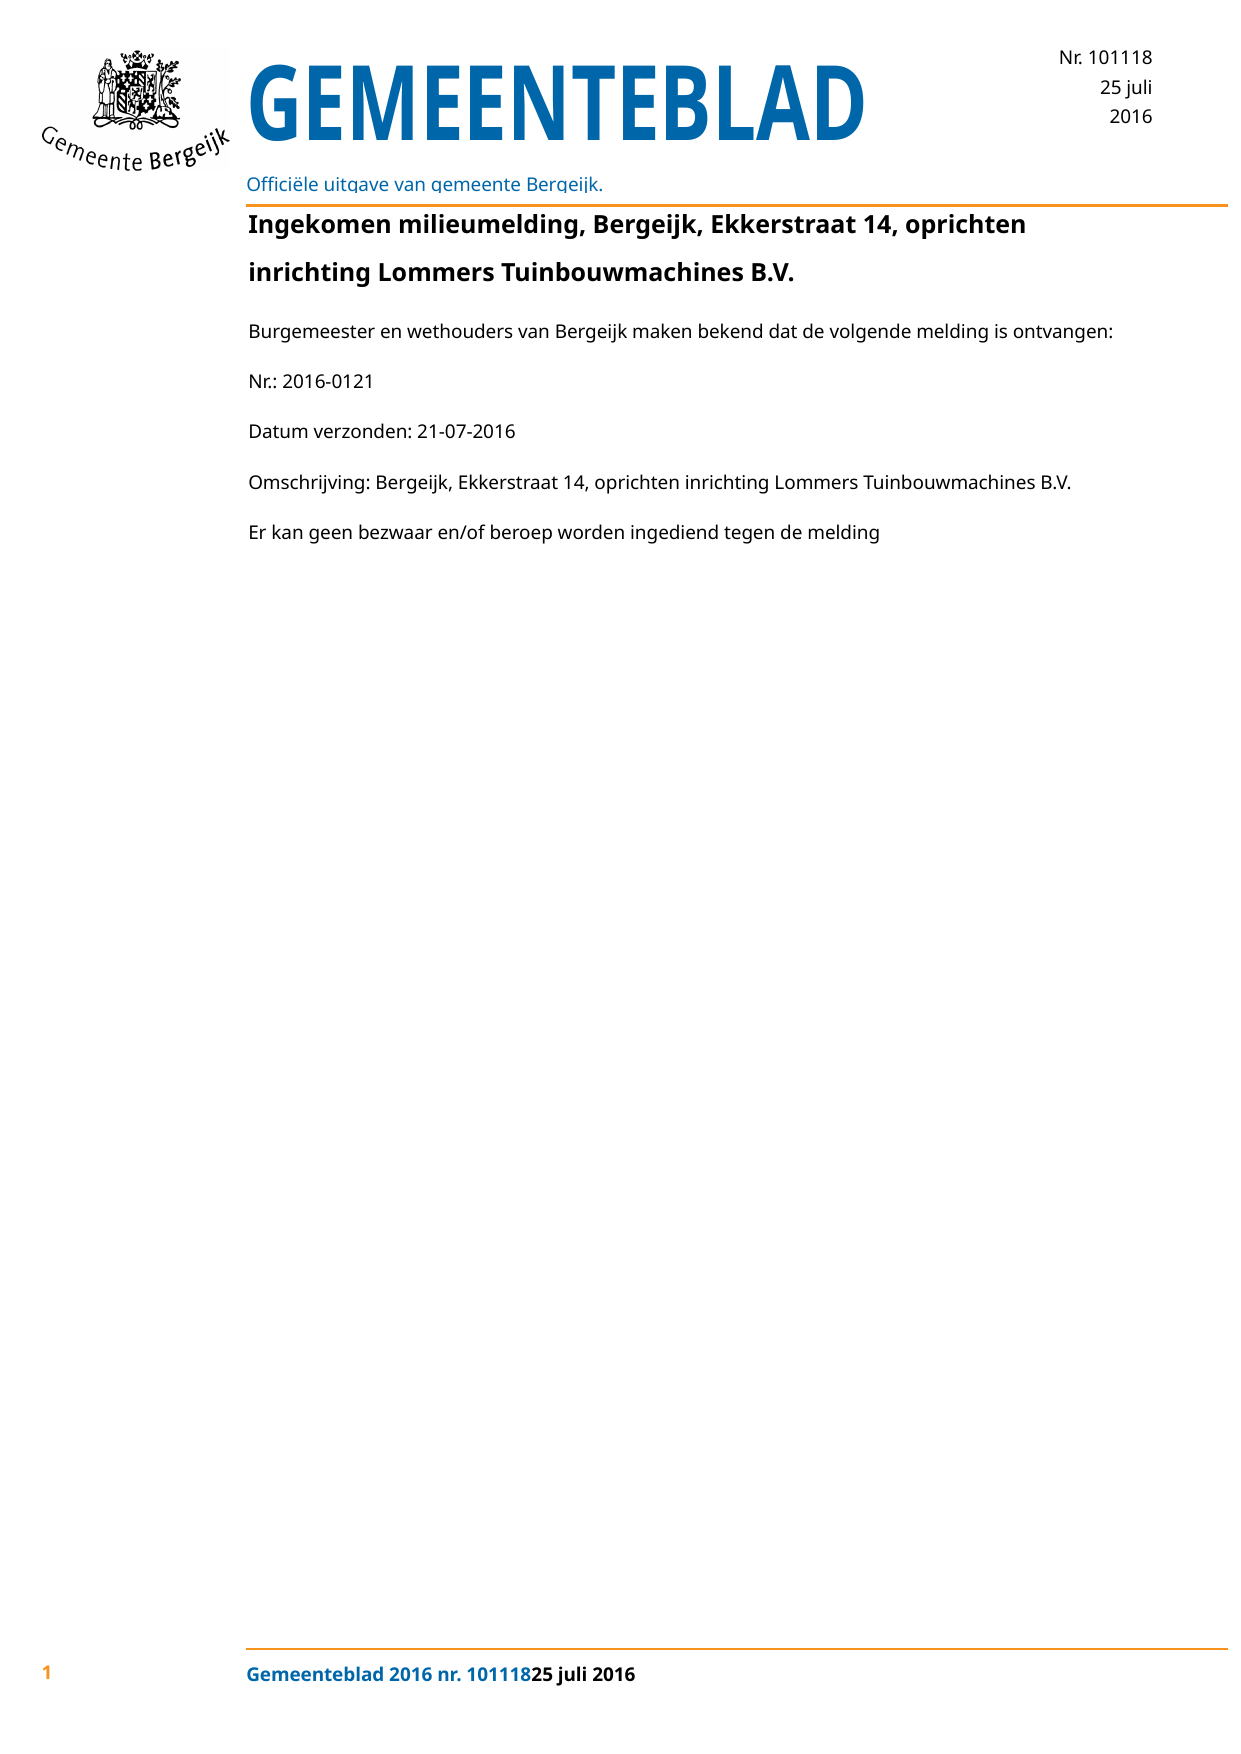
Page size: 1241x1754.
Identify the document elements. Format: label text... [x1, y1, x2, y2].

text Er kan geen bezwaar en/of beroep worden ingediend tegen de melding [248, 519, 1152, 545]
text Datum verzonden: 21-07-2016 [248, 419, 1152, 444]
text Nr.: 2016-0121 [248, 368, 1152, 394]
text Omschrijving: Bergeijk, Ekkerstraat 14, oprichten inrichting Lommers Tuinbouwmachines B.V. [248, 469, 1152, 495]
text Burgemeester en wethouders van Bergeijk maken bekend dat de volgende melding is ontvangen: [248, 318, 1152, 344]
picture [41, 47, 231, 172]
text Ingekomen milieumelding, Bergeijk, Ekkerstraat 14, oprichten inrichting Lommers Tuinbouwmachines B.V. [248, 207, 1152, 288]
